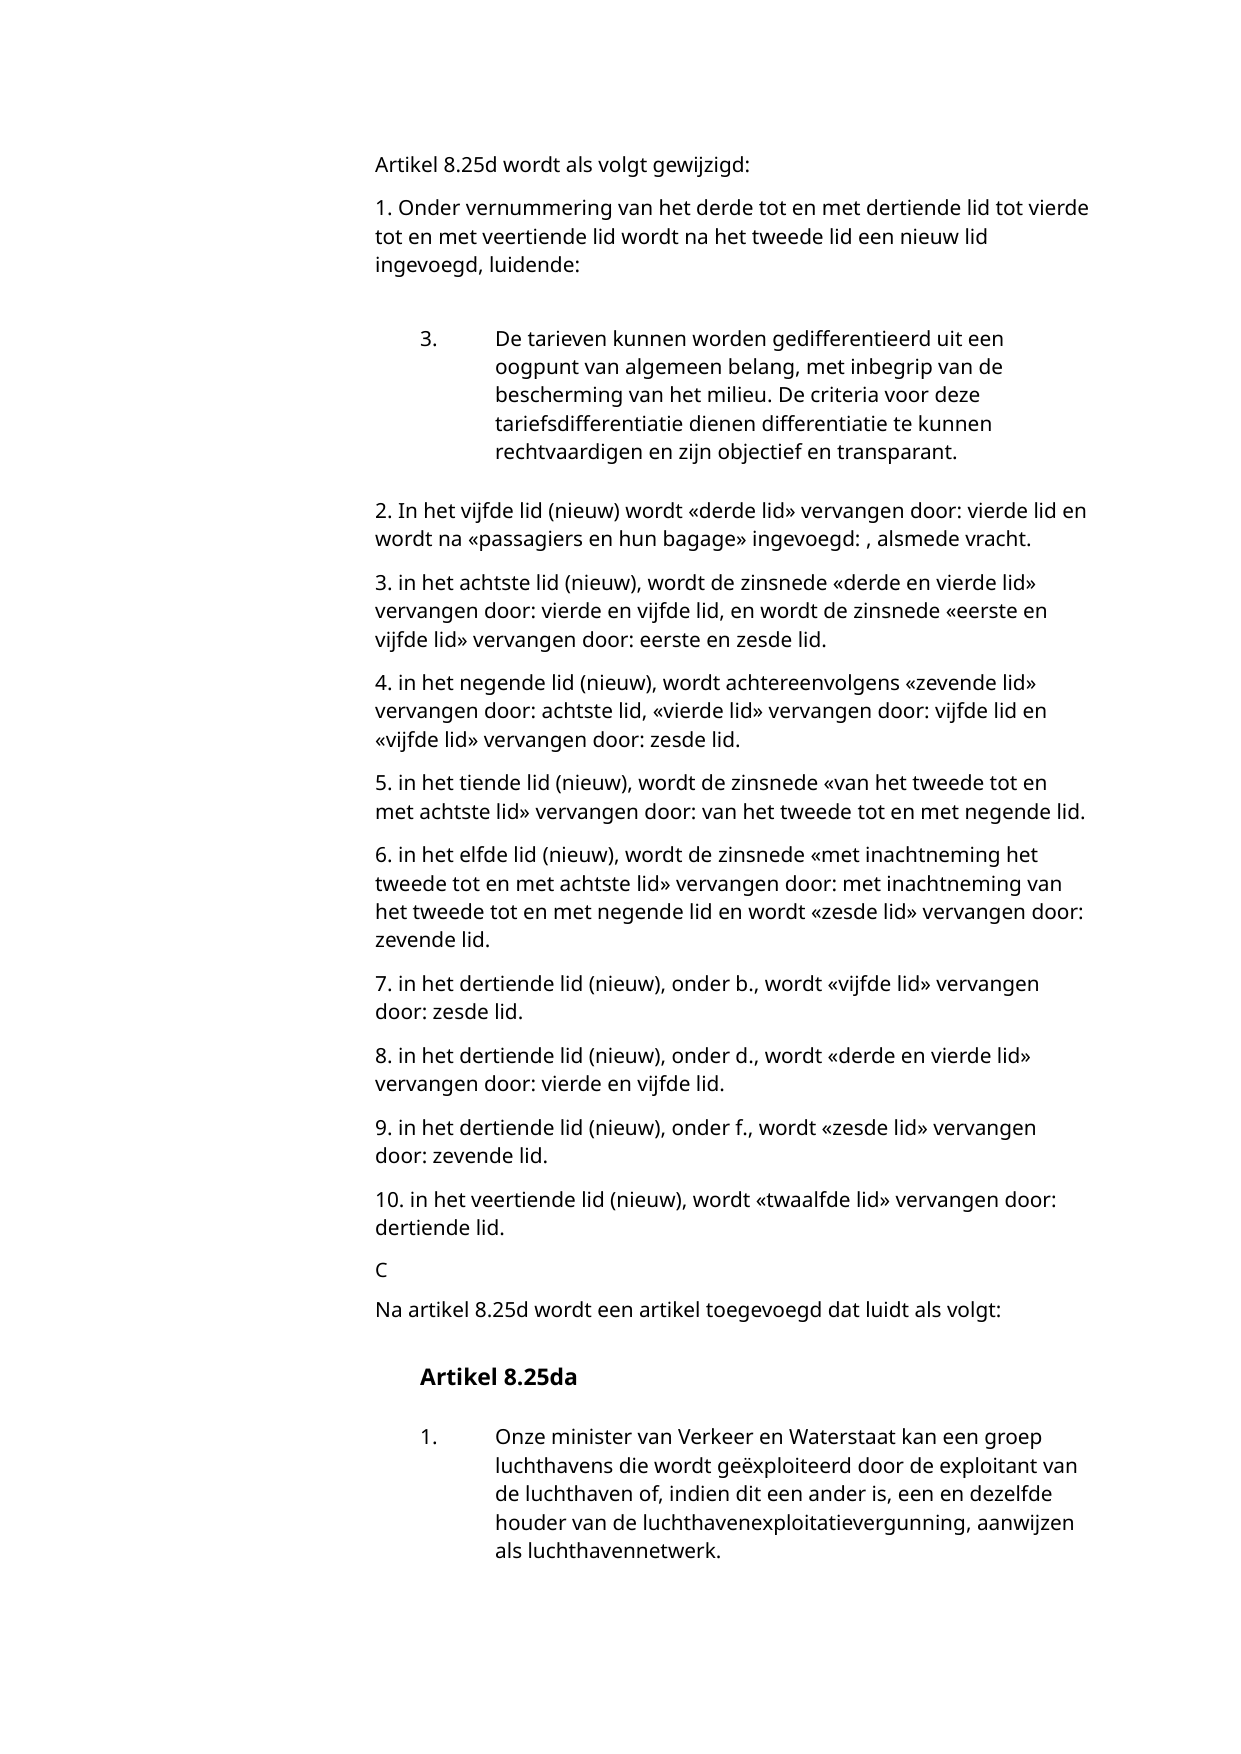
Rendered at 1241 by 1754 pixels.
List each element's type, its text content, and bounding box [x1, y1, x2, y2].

list De tarieven kunnen worden gedifferentieerd uit een oogpunt van algemeen belang, met inbegrip van de bescherming van het milieu. De criteria voor deze tariefsdifferentiatie dienen differentiatie te kunnen rechtvaardigen en zijn objectief en transparant. [420, 324, 1090, 466]
text Na artikel 8.25d wordt een artikel toegevoegd dat luidt als volgt: [375, 1295, 1090, 1324]
text 1. Onder vernummering van het derde tot en met dertiende lid tot vierde tot en met veertiende lid wordt na het tweede lid een nieuw lid ingevoegd, luidende: [375, 193, 1090, 279]
text 8. in het dertiende lid (nieuw), onder d., wordt «derde en vierde lid» vervangen door: vierde en vijfde lid. [375, 1041, 1090, 1098]
text 4. in het negende lid (nieuw), wordt achtereenvolgens «zevende lid» vervangen door: achtste lid, «vierde lid» vervangen door: vijfde lid en «vijfde lid» vervangen door: zesde lid. [375, 668, 1090, 753]
text 2. In het vijfde lid (nieuw) wordt «derde lid» vervangen door: vierde lid en wordt na «passagiers en hun bagage» ingevoegd: , alsmede vracht. [375, 496, 1090, 553]
text 7. in het dertiende lid (nieuw), onder b., wordt «vijfde lid» vervangen door: zesde lid. [375, 969, 1090, 1026]
text 6. in het elfde lid (nieuw), wordt de zinsnede «met inachtneming het tweede tot en met achtste lid» vervangen door: met inachtneming van het tweede tot en met negende lid en wordt «zesde lid» vervangen door: zevende lid. [375, 840, 1090, 954]
subtitle Artikel 8.25da [420, 1361, 1090, 1392]
list Onze minister van Verkeer en Waterstaat kan een groep luchthavens die wordt geëxploiteerd door de exploitant van de luchthaven of, indien dit een ander is, een en dezelfde houder van de luchthavenexploitatievergunning, aanwijzen als luchthavennetwerk. [420, 1422, 1090, 1565]
text 3. in het achtste lid (nieuw), wordt de zinsnede «derde en vierde lid» vervangen door: vierde en vijfde lid, en wordt de zinsnede «eerste en vijfde lid» vervangen door: eerste en zesde lid. [375, 568, 1090, 653]
text Artikel 8.25d wordt als volgt gewijzigd: [375, 150, 1090, 178]
text 5. in het tiende lid (nieuw), wordt de zinsnede «van het tweede tot en met achtste lid» vervangen door: van het tweede tot en met negende lid. [375, 768, 1090, 825]
text 9. in het dertiende lid (nieuw), onder f., wordt «zesde lid» vervangen door: zevende lid. [375, 1113, 1090, 1170]
text 10. in het veertiende lid (nieuw), wordt «twaalfde lid» vervangen door: dertiende lid. [375, 1185, 1090, 1242]
text C [375, 1257, 1090, 1283]
